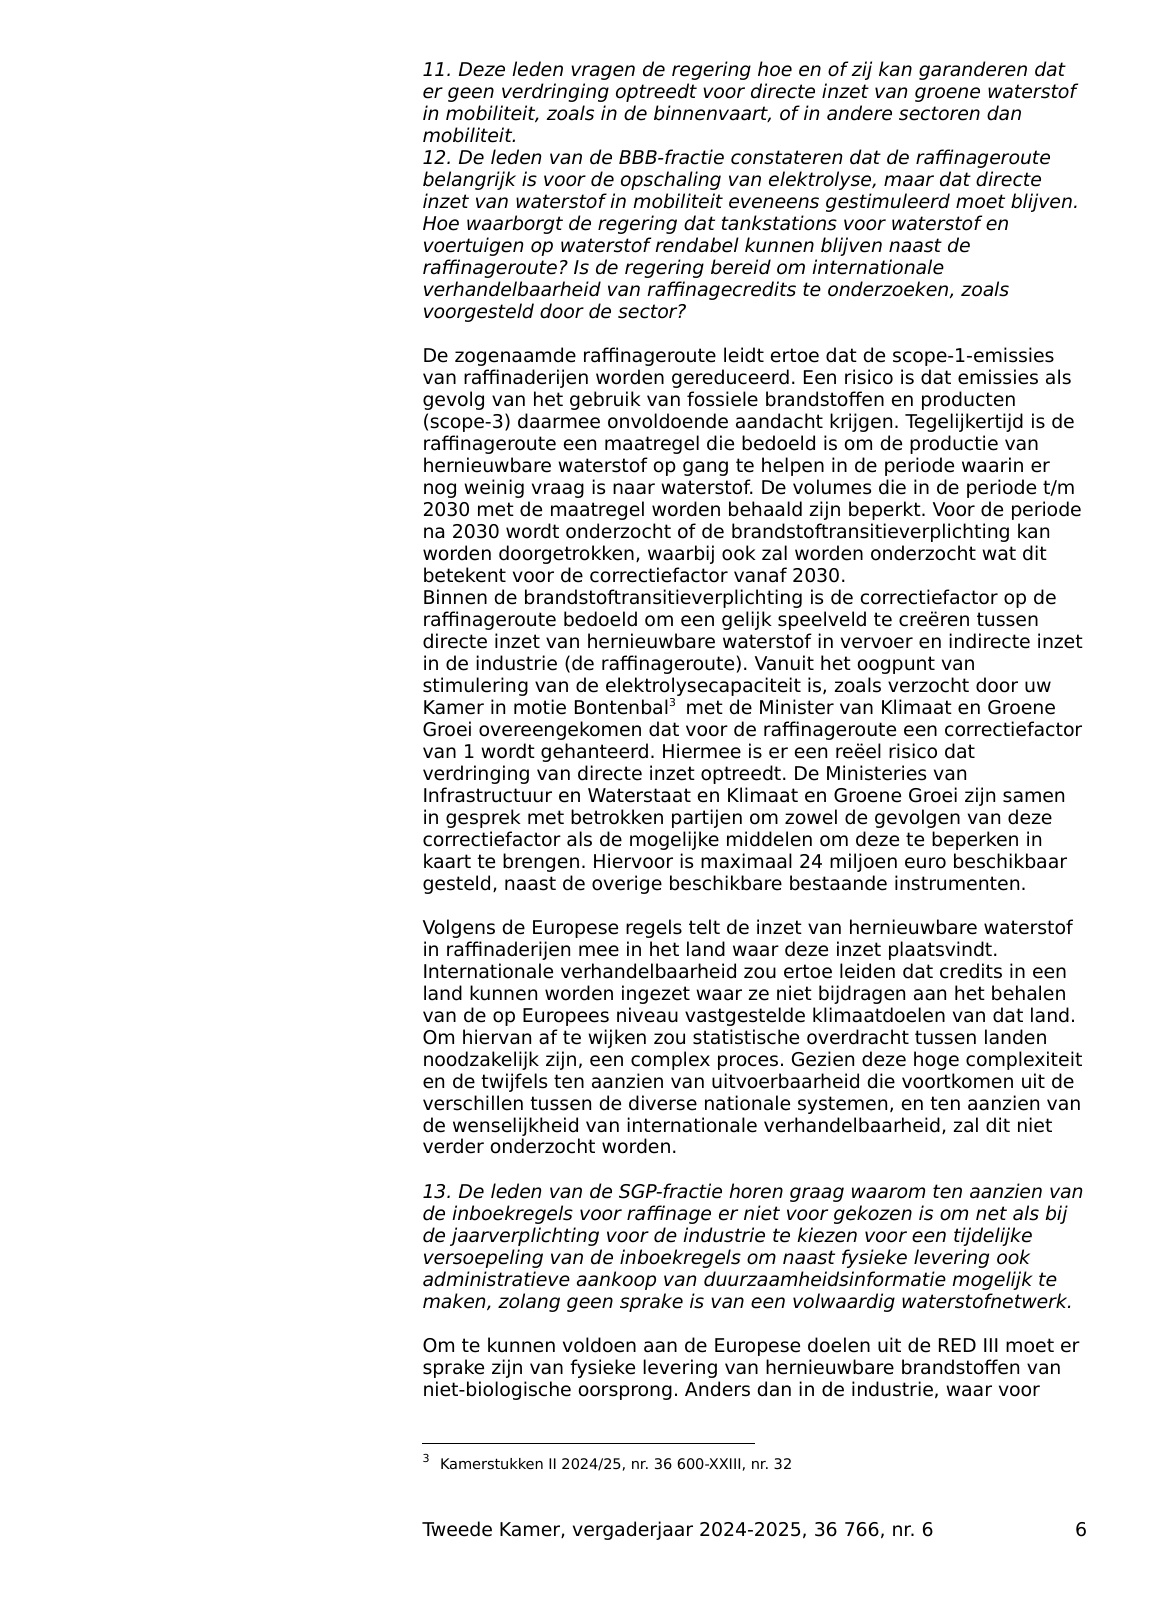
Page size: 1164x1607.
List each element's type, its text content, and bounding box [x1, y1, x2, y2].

text 13. De leden van de SGP-fractie horen graag waarom ten aanzien van de inboekregels voor raffinage er niet voor gekozen is om net als bij de jaarverplichting voor de industrie te kiezen voor een tijdelijke versoepeling van de inboekregels om naast fysieke levering ook administratieve aankoop van duurzaamheidsinformatie mogelijk te maken, zolang geen sprake is van een volwaardig waterstofnetwerk. [422, 1181, 1087, 1312]
text Kamerstukken II 2024/25, nr. 36 600-XXIII, nr. 32 [422, 1452, 1087, 1474]
text Binnen de brandstoftransitieverplichting is de correctiefactor op de raffinageroute bedoeld om een gelijk speelveld te creëren tussen directe inzet van hernieuwbare waterstof in vervoer en indirecte inzet in de industrie (de raffinageroute). Vanuit het oogpunt van stimulering van de elektrolysecapaciteit is, zoals verzocht door uw Kamer in motie Bontenbal met de Minister van Klimaat en Groene Groei overeengekomen dat voor de raffinageroute een correctiefactor van 1 wordt gehanteerd. Hiermee is er een reëel risico dat verdringing van directe inzet optreedt. De Ministeries van Infrastructuur en Waterstaat en Klimaat en Groene Groei zijn samen in gesprek met betrokken partijen om zowel de gevolgen van deze correctiefactor als de mogelijke middelen om deze te beperken in kaart te brengen. Hiervoor is maximaal 24 miljoen euro beschikbaar gesteld, naast de overige beschikbare bestaande instrumenten. [422, 587, 1087, 894]
text 11. Deze leden vragen de regering hoe en of zij kan garanderen dat er geen verdringing optreedt voor directe inzet van groene waterstof in mobiliteit, zoals in de binnenvaart, of in andere sectoren dan mobiliteit. [422, 59, 1087, 147]
text De zogenaamde raffinageroute leidt ertoe dat de scope-1-emissies van raffinaderijen worden gereduceerd. Een risico is dat emissies als gevolg van het gebruik van fossiele brandstoffen en producten (scope-3) daarmee onvoldoende aandacht krijgen. Tegelijkertijd is de raffinageroute een maatregel die bedoeld is om de productie van hernieuwbare waterstof op gang te helpen in de periode waarin er nog weinig vraag is naar waterstof. De volumes die in de periode t/m 2030 met de maatregel worden behaald zijn beperkt. Voor de periode na 2030 wordt onderzocht of de brandstoftransitieverplichting kan worden doorgetrokken, waarbij ook zal worden onderzocht wat dit betekent voor de correctiefactor vanaf 2030. [422, 345, 1087, 587]
text Volgens de Europese regels telt de inzet van hernieuwbare waterstof in raffinaderijen mee in het land waar deze inzet plaatsvindt. Internationale verhandelbaarheid zou ertoe leiden dat credits in een land kunnen worden ingezet waar ze niet bijdragen aan het behalen van de op Europees niveau vastgestelde klimaatdoelen van dat land. Om hiervan af te wijken zou statistische overdracht tussen landen noodzakelijk zijn, een complex proces. Gezien deze hoge complexiteit en de twijfels ten aanzien van uitvoerbaarheid die voortkomen uit de verschillen tussen de diverse nationale systemen, en ten aanzien van de wenselijkheid van internationale verhandelbaarheid, zal dit niet verder onderzocht worden. [422, 917, 1087, 1158]
text 12. De leden van de BBB-fractie constateren dat de raffinageroute belangrijk is voor de opschaling van elektrolyse, maar dat directe inzet van waterstof in mobiliteit eveneens gestimuleerd moet blijven. Hoe waarborgt de regering dat tankstations voor waterstof en voertuigen op waterstof rendabel kunnen blijven naast de raffinageroute? Is de regering bereid om internationale verhandelbaarheid van raffinagecredits te onderzoeken, zoals voorgesteld door de sector? [422, 147, 1087, 323]
text Om te kunnen voldoen aan de Europese doelen uit de RED III moet er sprake zijn van fysieke levering van hernieuwbare brandstoffen van niet-biologische oorsprong. Anders dan in de industrie, waar voor [422, 1335, 1087, 1401]
